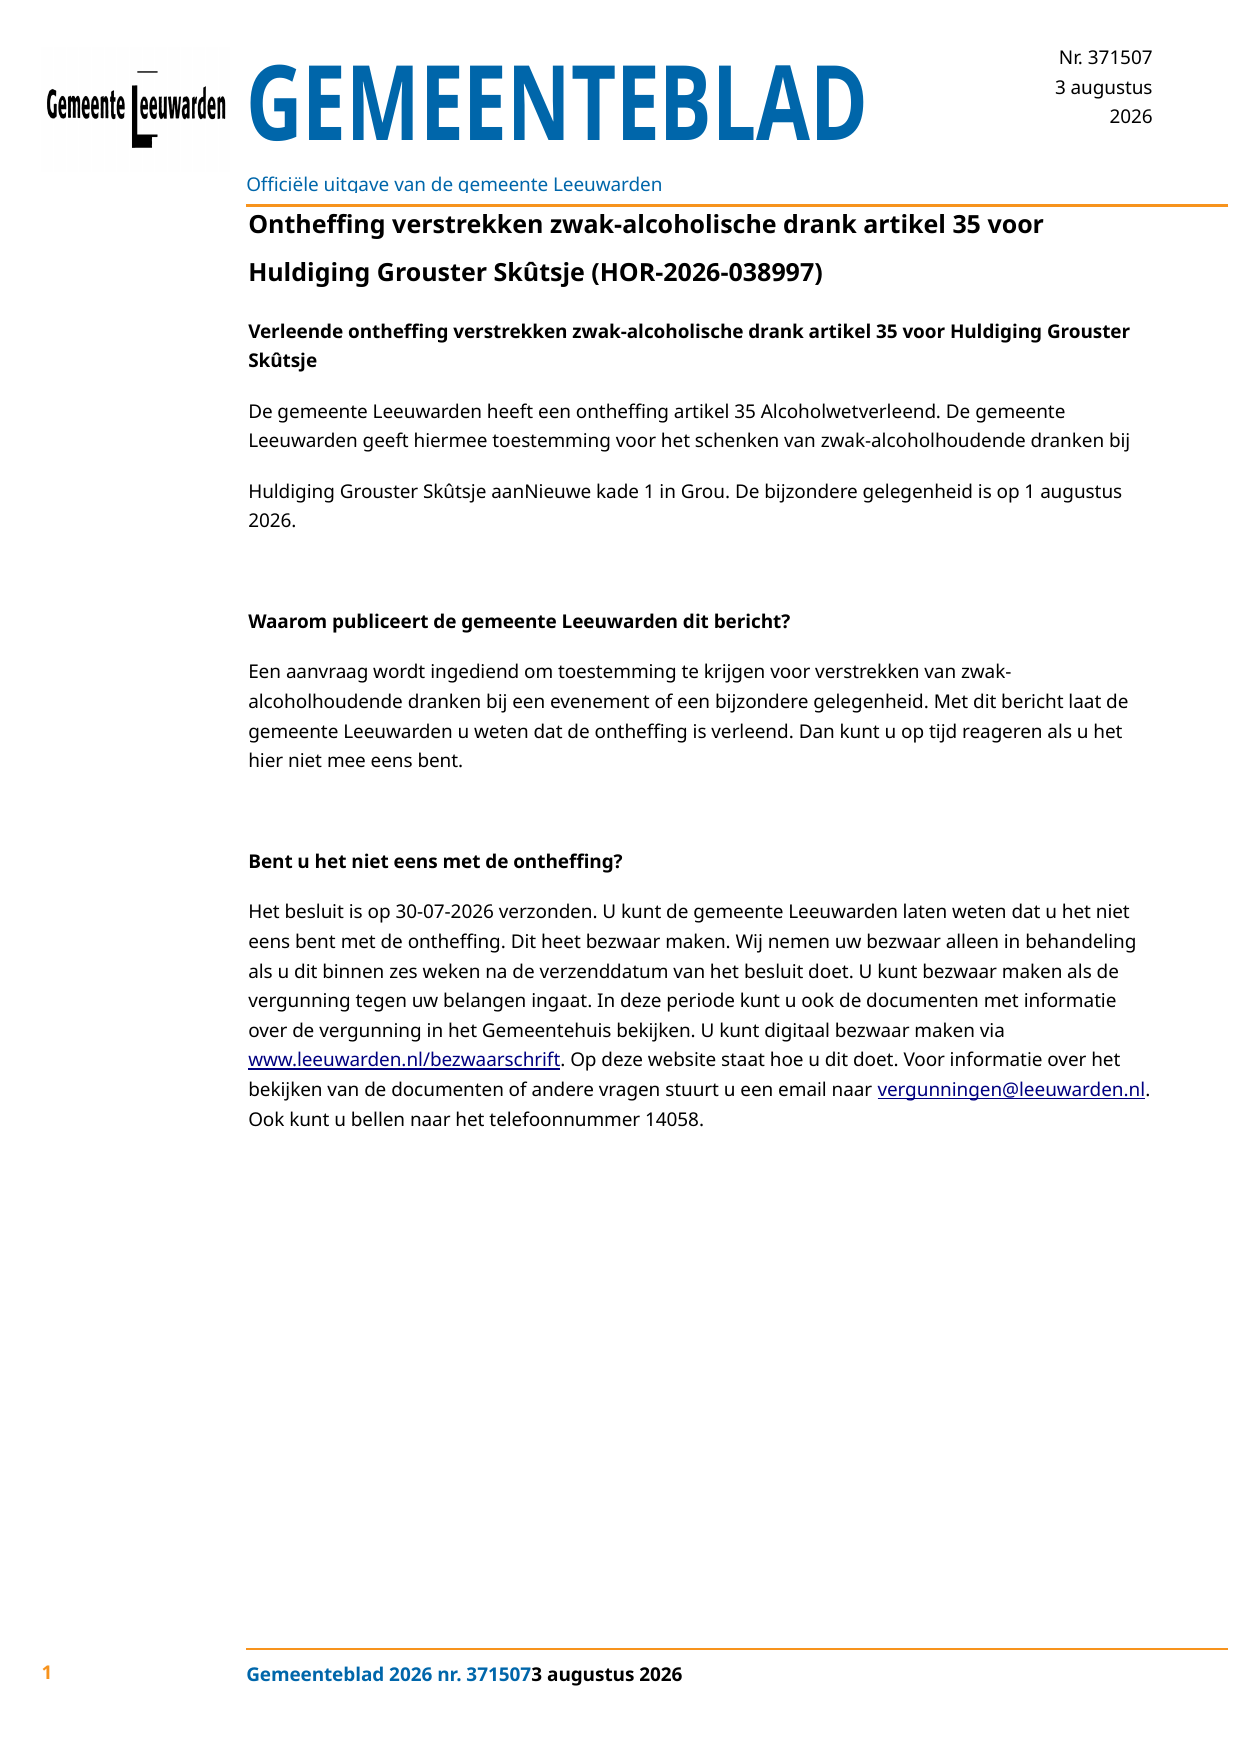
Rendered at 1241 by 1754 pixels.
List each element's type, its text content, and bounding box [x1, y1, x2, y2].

text Het besluit is op 30-07-2026 verzonden. U kunt de gemeente Leeuwarden laten weten dat u het niet eens bent met de ontheffing. Dit heet bezwaar maken. Wij nemen uw bezwaar alleen in behandeling als u dit binnen zes weken na de verzenddatum van het besluit doet. U kunt bezwaar maken als de vergunning tegen uw belangen ingaat. In deze periode kunt u ook de documenten met informatie over de vergunning in het Gemeentehuis bekijken. U kunt digitaal bezwaar maken via www.leeuwarden.nl/bezwaarschrift. Op deze website staat hoe u dit doet. Voor informatie over het bekijken van de documenten of andere vragen stuurt u een email naar vergunningen@leeuwarden.nl. Ook kunt u bellen naar het telefoonnummer 14058. [248, 899, 1152, 1132]
picture [41, 47, 231, 172]
text Verleende ontheffing verstrekken zwak-alcoholische drank artikel 35 voor Huldiging Grouster Skûtsje [248, 318, 1152, 373]
text Een aanvraag wordt ingediend om toestemming te krijgen voor verstrekken van zwak-alcoholhoudende dranken bij een evenement of een bijzondere gelegenheid. Met dit bericht laat de gemeente Leeuwarden u weten dat de ontheffing is verleend. Dan kunt u op tijd reageren als u het hier niet mee eens bent. [248, 659, 1152, 773]
text Waarom publiceert de gemeente Leeuwarden dit bericht? [248, 608, 1152, 634]
text De gemeente Leeuwarden heeft een ontheffing artikel 35 Alcoholwetverleend. De gemeente Leeuwarden geeft hiermee toestemming voor het schenken van zwak-alcoholhoudende dranken bij [248, 398, 1152, 453]
text Huldiging Grouster Skûtsje aanNieuwe kade 1 in Grou. De bijzondere gelegenheid is op 1 augustus 2026. [248, 478, 1152, 533]
text Ontheffing verstrekken zwak-alcoholische drank artikel 35 voor Huldiging Grouster Skûtsje (HOR-2026-038997) [248, 207, 1152, 288]
text Bent u het niet eens met de ontheffing? [248, 848, 1152, 874]
